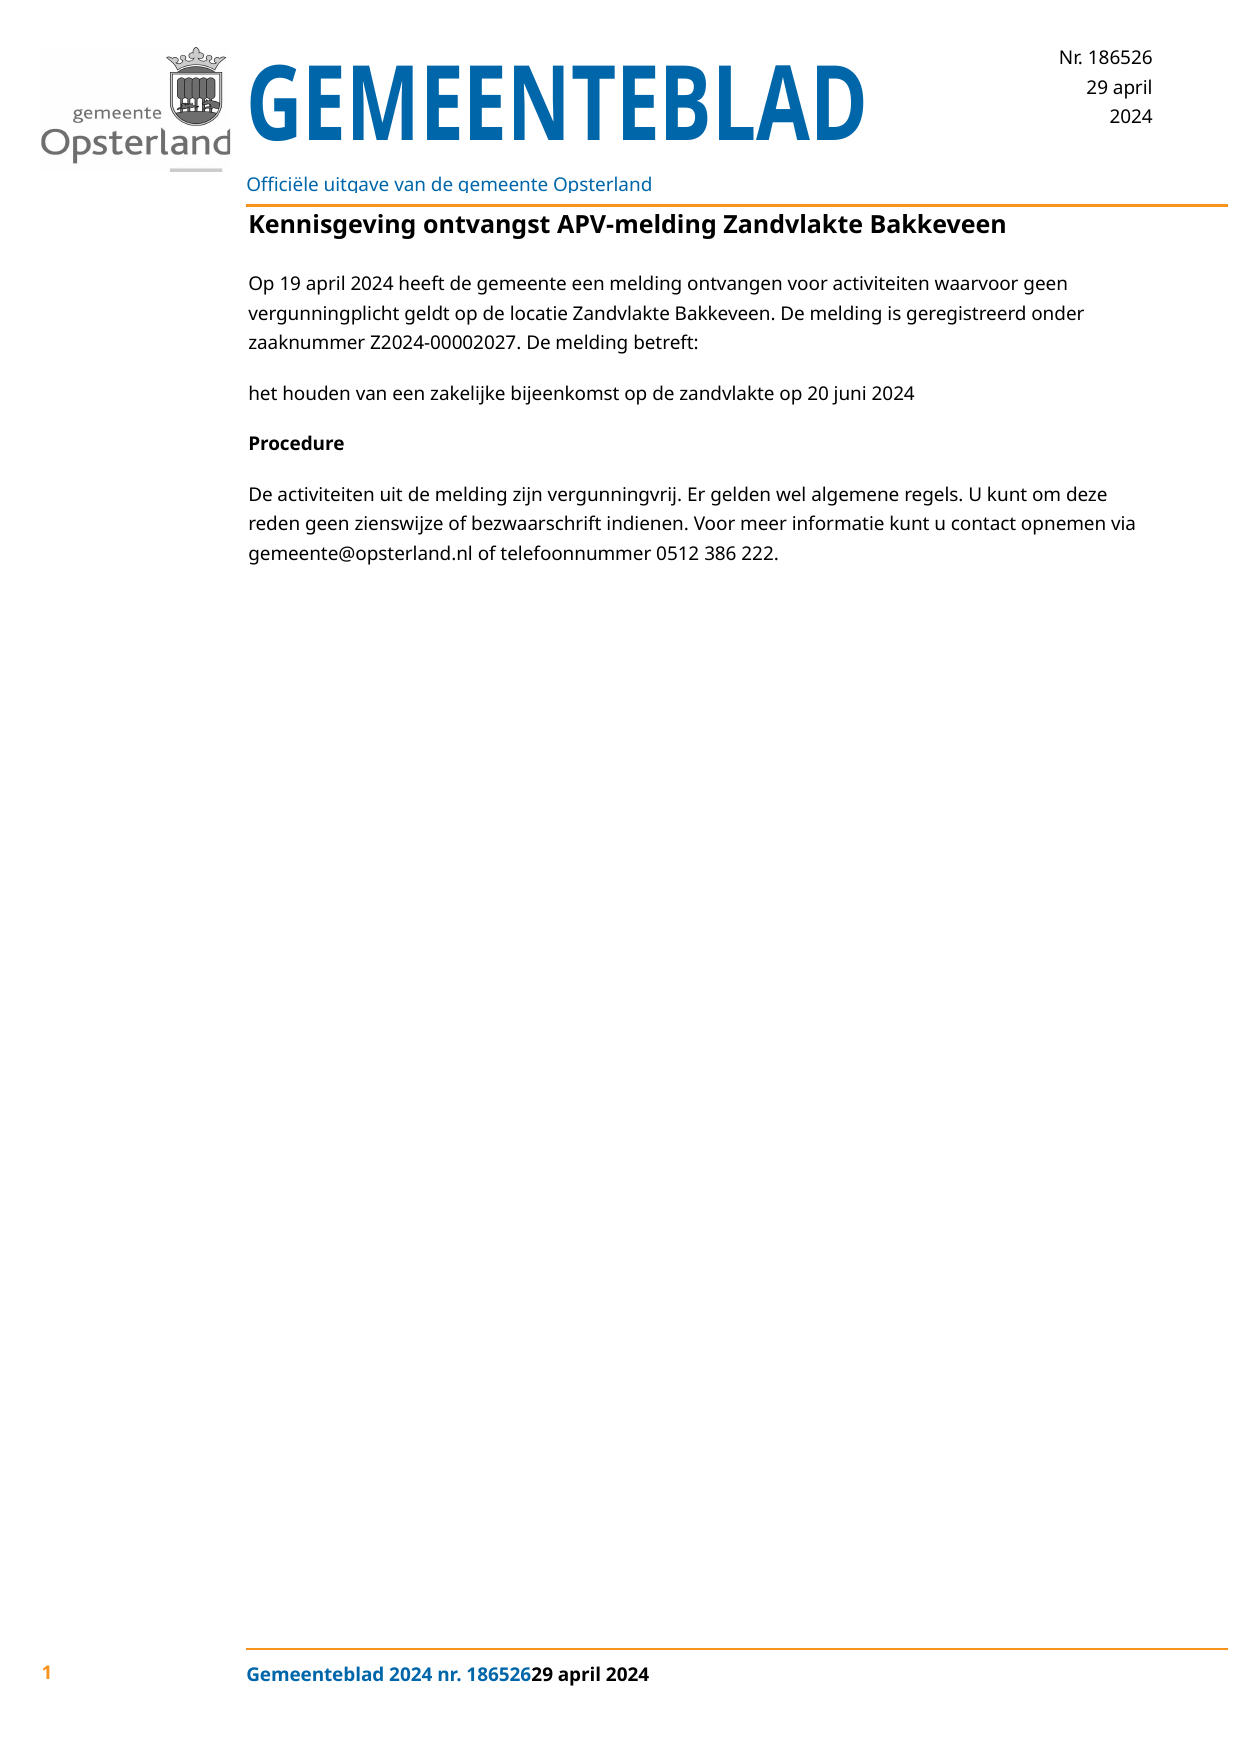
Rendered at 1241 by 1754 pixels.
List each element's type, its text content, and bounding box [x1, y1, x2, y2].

text Kennisgeving ontvangst APV-melding Zandvlakte Bakkeveen [248, 207, 1152, 241]
text Op 19 april 2024 heeft de gemeente een melding ontvangen voor activiteiten waarvoor geen vergunningplicht geldt op de locatie Zandvlakte Bakkeveen. De melding is geregistreerd onder zaaknummer Z2024-00002027. De melding betreft: [248, 270, 1152, 355]
picture [41, 47, 231, 172]
text Procedure [248, 430, 1152, 456]
text De activiteiten uit de melding zijn vergunningvrij. Er gelden wel algemene regels. U kunt om deze reden geen zienswijze of bezwaarschrift indienen. Voor meer informatie kunt u contact opnemen via gemeente@opsterland.nl of telefoonnummer 0512 386 222. [248, 481, 1152, 566]
text het houden van een zakelijke bijeenkomst op de zandvlakte op 20 juni 2024 [248, 380, 1152, 406]
